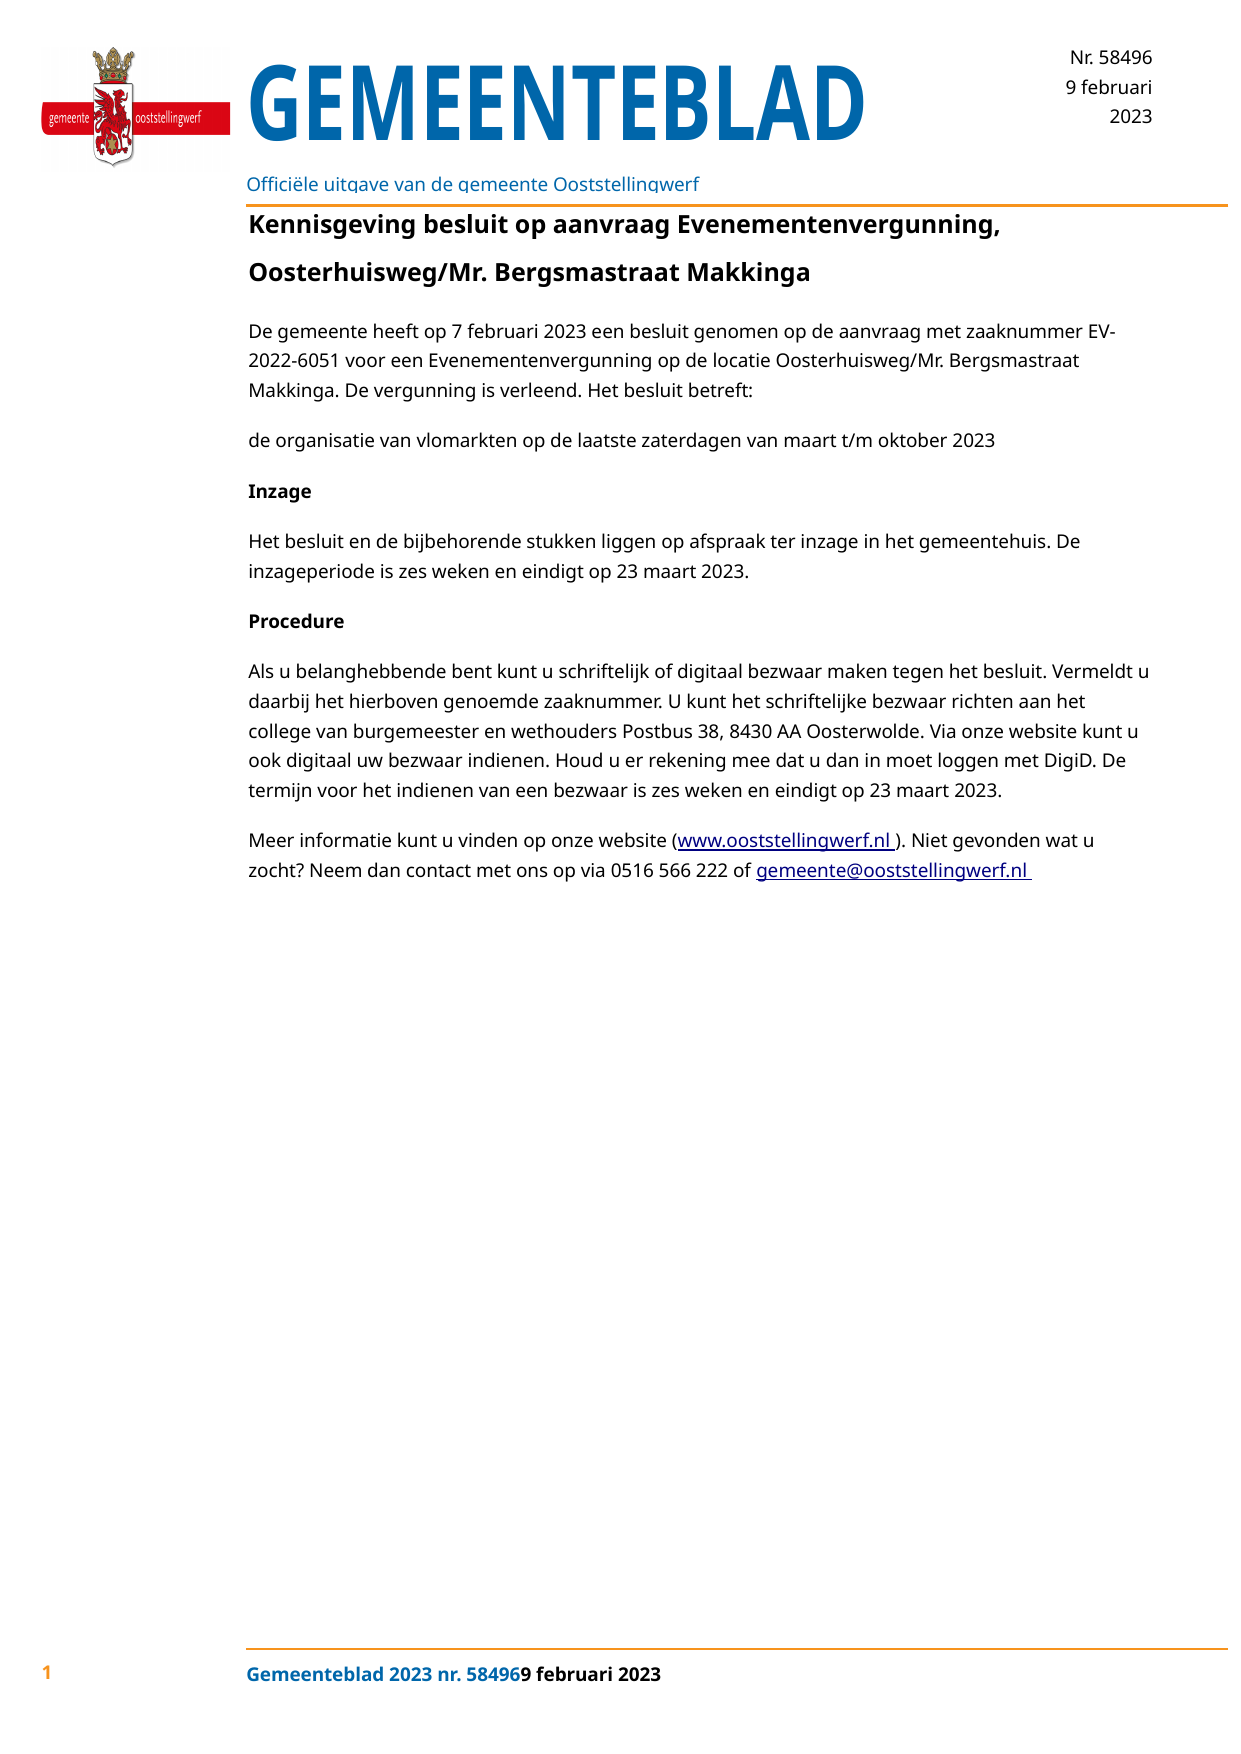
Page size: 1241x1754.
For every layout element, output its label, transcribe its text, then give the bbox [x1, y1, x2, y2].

text Het besluit en de bijbehorende stukken liggen op afspraak ter inzage in het gemeentehuis. De inzageperiode is zes weken en eindigt op 23 maart 2023. [248, 528, 1152, 584]
text Inzage [248, 478, 1152, 504]
text Als u belanghebbende bent kunt u schriftelijk of digitaal bezwaar maken tegen het besluit. Vermeldt u daarbij het hierboven genoemde zaaknummer. U kunt het schriftelijke bezwaar richten aan het college van burgemeester en wethouders Postbus 38, 8430 AA Oosterwolde. Via onze website kunt u ook digitaal uw bezwaar indienen. Houd u er rekening mee dat u dan in moet loggen met DigiD. De termijn voor het indienen van een bezwaar is zes weken en eindigt op 23 maart 2023. [248, 659, 1152, 803]
text Procedure [248, 608, 1152, 634]
text Kennisgeving besluit op aanvraag Evenementenvergunning, Oosterhuisweg/Mr. Bergsmastraat Makkinga [248, 207, 1152, 288]
text de organisatie van vlomarkten op de laatste zaterdagen van maart t/m oktober 2023 [248, 427, 1152, 453]
picture [41, 47, 231, 172]
text Meer informatie kunt u vinden op onze website (www.ooststellingwerf.nl ). Niet gevonden wat u zocht? Neem dan contact met ons op via 0516 566 222 of gemeente@ooststellingwerf.nl [248, 827, 1152, 883]
text De gemeente heeft op 7 februari 2023 een besluit genomen op de aanvraag met zaaknummer EV-2022-6051 voor een Evenementenvergunning op de locatie Oosterhuisweg/Mr. Bergsmastraat Makkinga. De vergunning is verleend. Het besluit betreft: [248, 318, 1152, 403]
